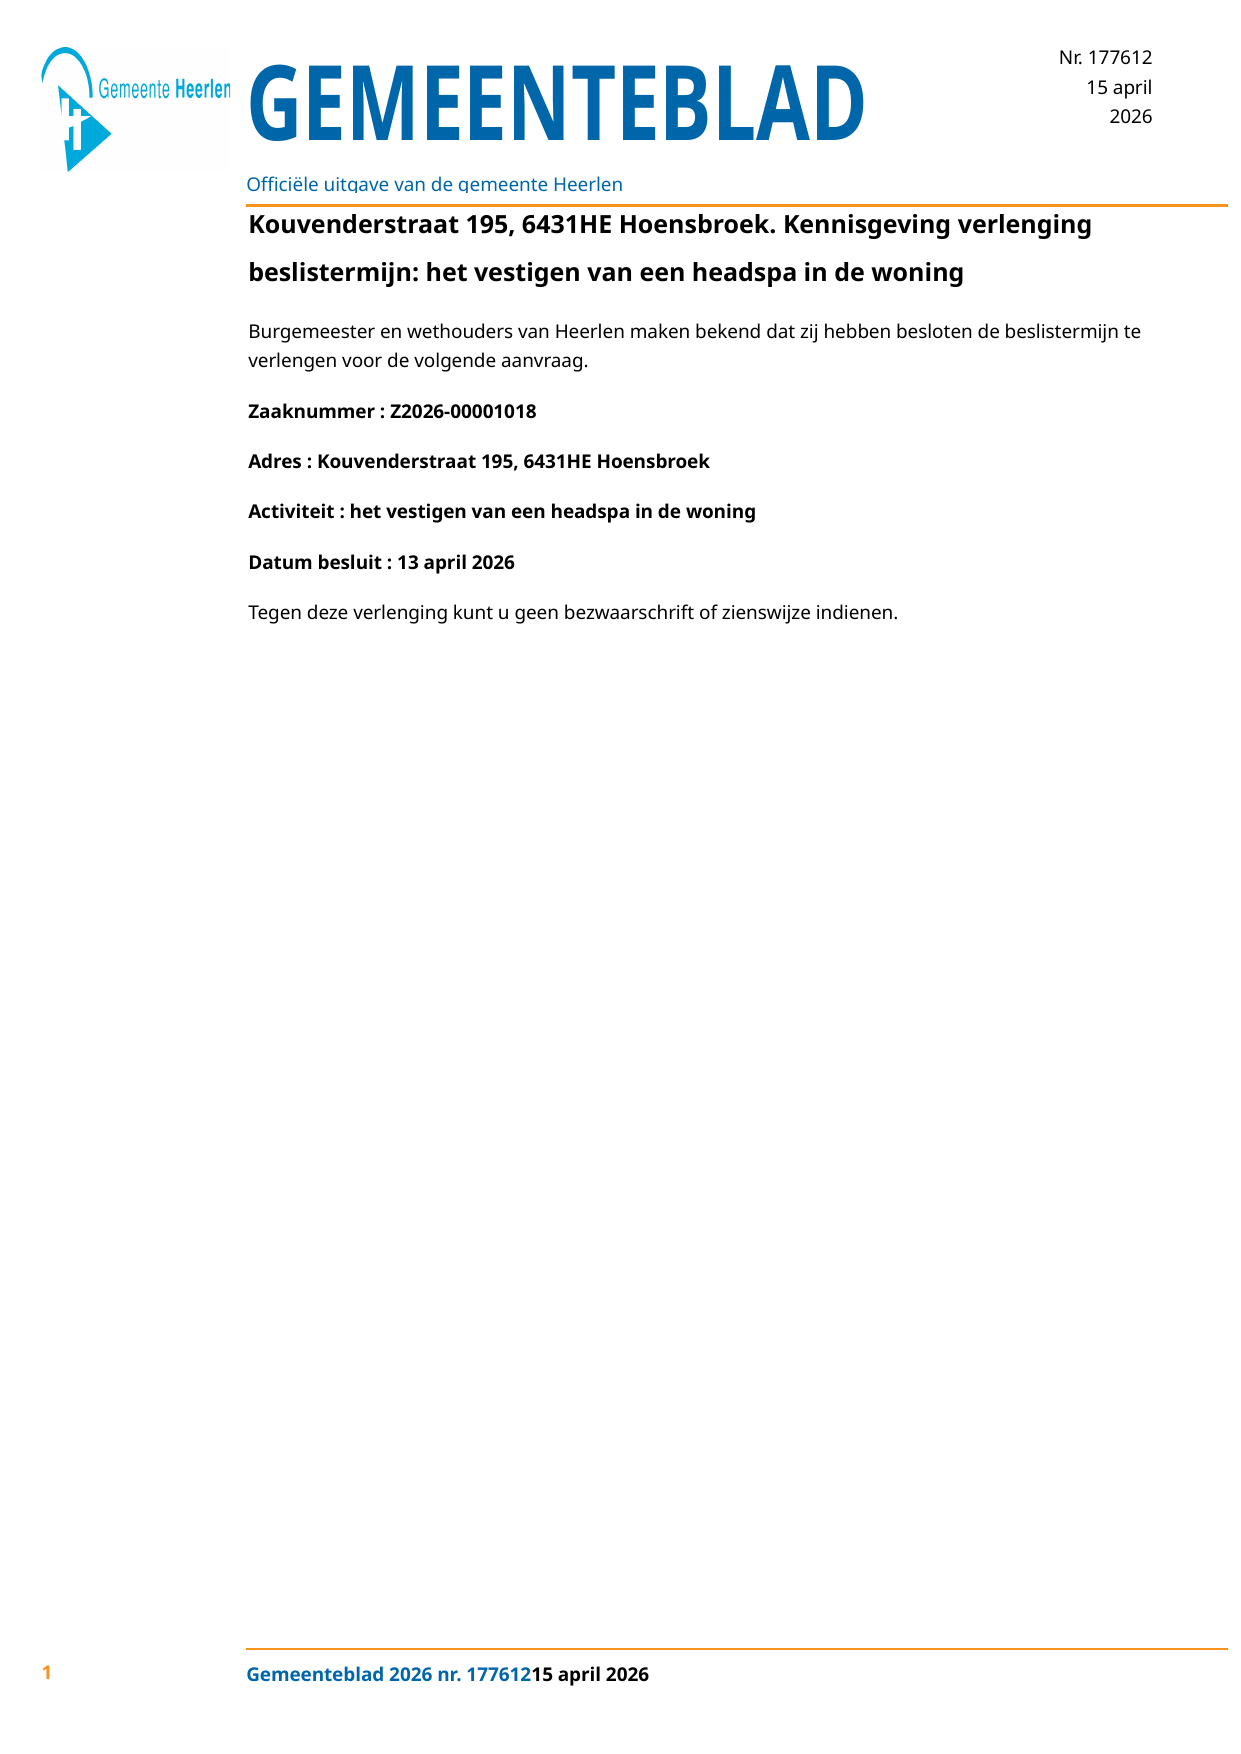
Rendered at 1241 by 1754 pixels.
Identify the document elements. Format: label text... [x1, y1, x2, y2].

text Burgemeester en wethouders van Heerlen maken bekend dat zij hebben besloten de beslistermijn te verlengen voor de volgende aanvraag. [248, 318, 1152, 373]
text Activiteit : het vestigen van een headspa in de woning [248, 499, 1152, 524]
text Datum besluit : 13 april 2026 [248, 549, 1152, 575]
picture [41, 47, 231, 172]
picture [41, 47, 59, 70]
text Tegen deze verlenging kunt u geen bezwaarschrift of zienswijze indienen. [248, 599, 1152, 625]
text Zaaknummer : Z2026-00001018 [248, 398, 1152, 424]
text Kouvenderstraat 195, 6431HE Hoensbroek. Kennisgeving verlenging beslistermijn: het vestigen van een headspa in de woning [248, 207, 1152, 288]
text Adres : Kouvenderstraat 195, 6431HE Hoensbroek [248, 448, 1152, 474]
